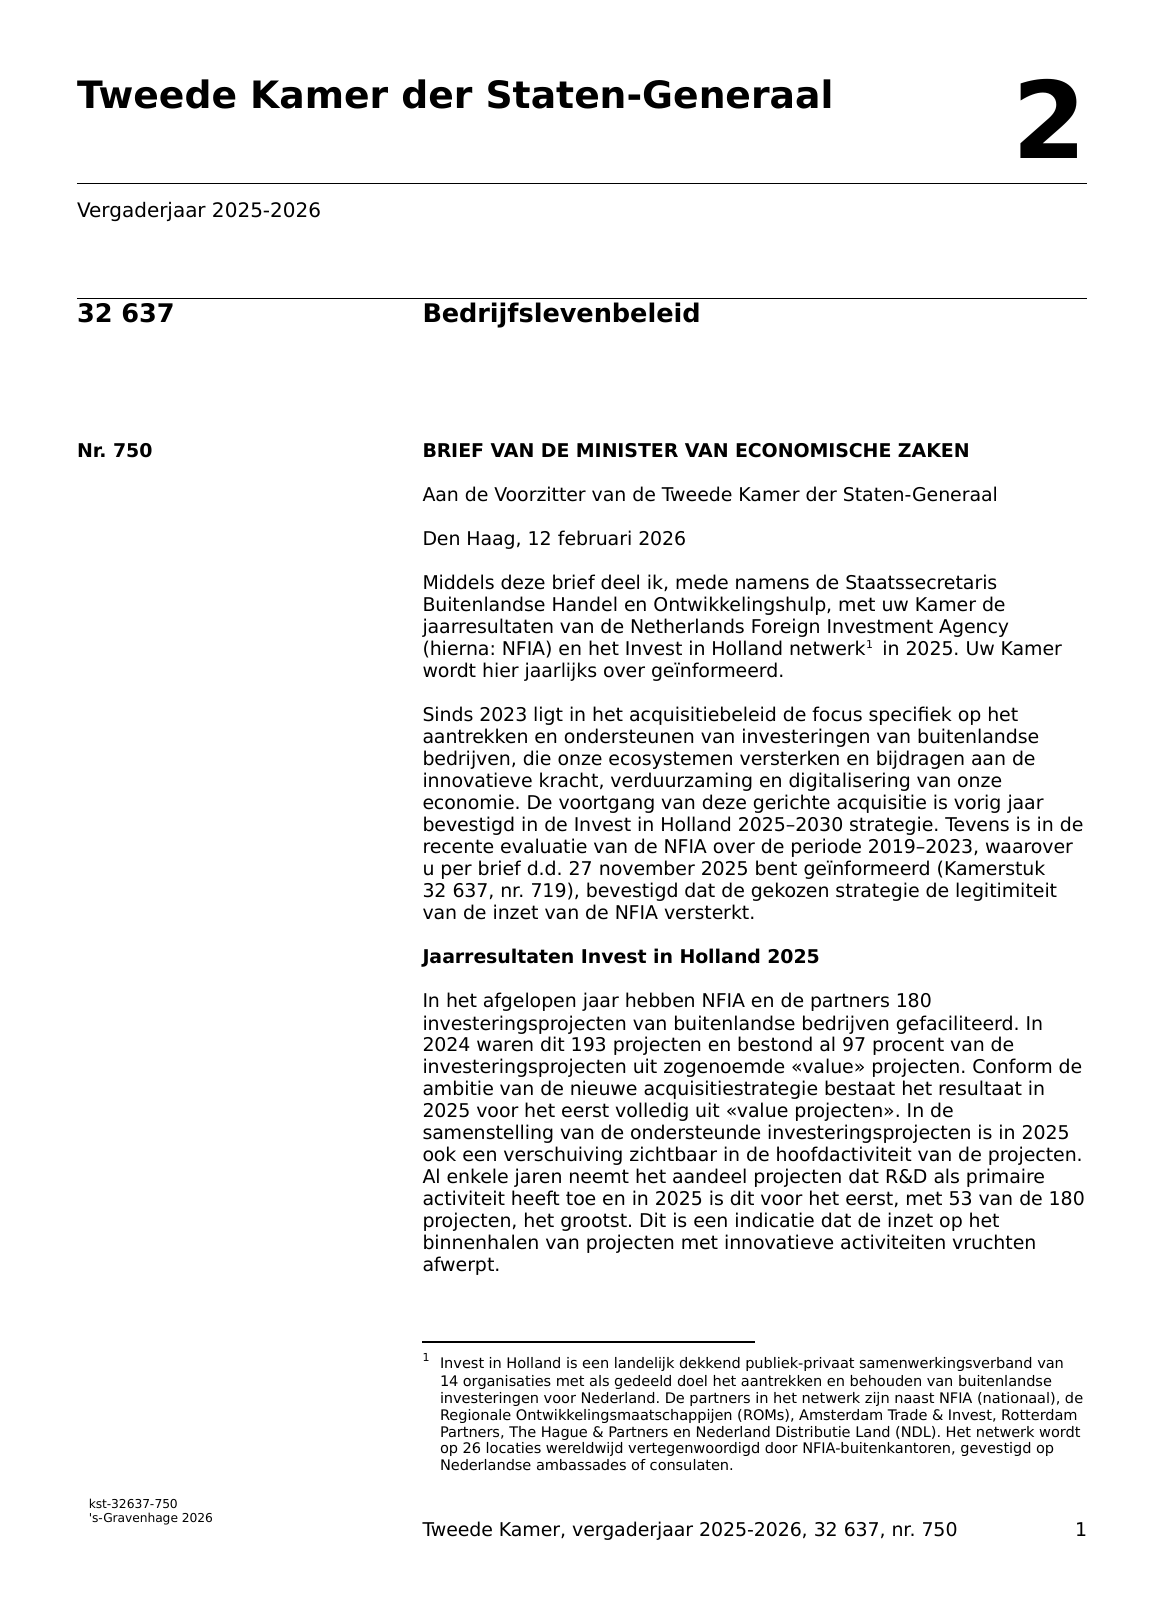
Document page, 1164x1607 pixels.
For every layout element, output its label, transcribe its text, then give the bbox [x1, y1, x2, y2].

text Middels deze brief deel ik, mede namens de Staatssecretaris Buitenlandse Handel en Ontwikkelingshulp, met uw Kamer de jaarresultaten van de Netherlands Foreign Investment Agency (hierna: NFIA) en het Invest in Holland netwerk in 2025. Uw Kamer wordt hier jaarlijks over geïnformeerd. [422, 572, 1087, 682]
table_cell Vergaderjaar 2025-2026 [77, 184, 1087, 298]
subtitle 32 637 Bedrijfslevenbeleid [77, 299, 1087, 329]
text 's-Gravenhage 2026 [88, 1511, 323, 1525]
text Sinds 2023 ligt in het acquisitiebeleid de focus specifiek op het aantrekken en ondersteunen van investeringen van buitenlandse bedrijven, die onze ecosystemen versterken en bijdragen aan de innovatieve kracht, verduurzaming en digitalisering van onze economie. De voortgang van deze gerichte acquisitie is vorig jaar bevestigd in de Invest in Holland 2025–2030 strategie. Tevens is in de recente evaluatie van de NFIA over de periode 2019–2023, waarover u per brief d.d. 27 november 2025 bent geïnformeerd (Kamerstuk 32 637, nr. 719), bevestigd dat de gekozen strategie de legitimiteit van de inzet van de NFIA versterkt. [422, 704, 1087, 924]
table_header Tweede Kamer der Staten-Generaal [77, 59, 886, 183]
text Invest in Holland is een landelijk dekkend publiek-privaat samenwerkingsverband van 14 organisaties met als gedeeld doel het aantrekken en behouden van buitenlandse investeringen voor Nederland. De partners in het netwerk zijn naast NFIA (nationaal), de Regionale Ontwikkelingsmaatschappijen (ROMs), Amsterdam Trade & Invest, Rotterdam Partners, The Hague & Partners en Nederland Distributie Land (NDL). Het netwerk wordt op 26 locaties wereldwijd vertegenwoordigd door NFIA-buitenkantoren, gevestigd op Nederlandse ambassades of consulaten. [422, 1351, 1087, 1474]
text kst-32637-750 [88, 1497, 323, 1511]
subtitle Nr. 750 BRIEF VAN DE MINISTER VAN ECONOMISCHE ZAKEN [77, 440, 1087, 462]
text In het afgelopen jaar hebben NFIA en de partners 180 investeringsprojecten van buitenlandse bedrijven gefaciliteerd. In 2024 waren dit 193 projecten en bestond al 97 procent van de investeringsprojecten uit zogenoemde «value» projecten. Conform de ambitie van de nieuwe acquisitiestrategie bestaat het resultaat in 2025 voor het eerst volledig uit «value projecten». In de samenstelling van de ondersteunde investeringsprojecten is in 2025 ook een verschuiving zichtbaar in de hoofdactiviteit van de projecten. Al enkele jaren neemt het aandeel projecten dat R&D als primaire activiteit heeft toe en in 2025 is dit voor het eerst, met 53 van de 180 projecten, het grootst. Dit is een indicatie dat de inzet op het binnenhalen van projecten met innovatieve activiteiten vruchten afwerpt. [422, 990, 1087, 1276]
subtitle Jaarresultaten Invest in Holland 2025 [422, 946, 1087, 968]
table_header 2 [886, 59, 1087, 183]
text Aan de Voorzitter van de Tweede Kamer der Staten-Generaal [422, 484, 1087, 506]
text Den Haag, 12 februari 2026 [422, 528, 1087, 550]
